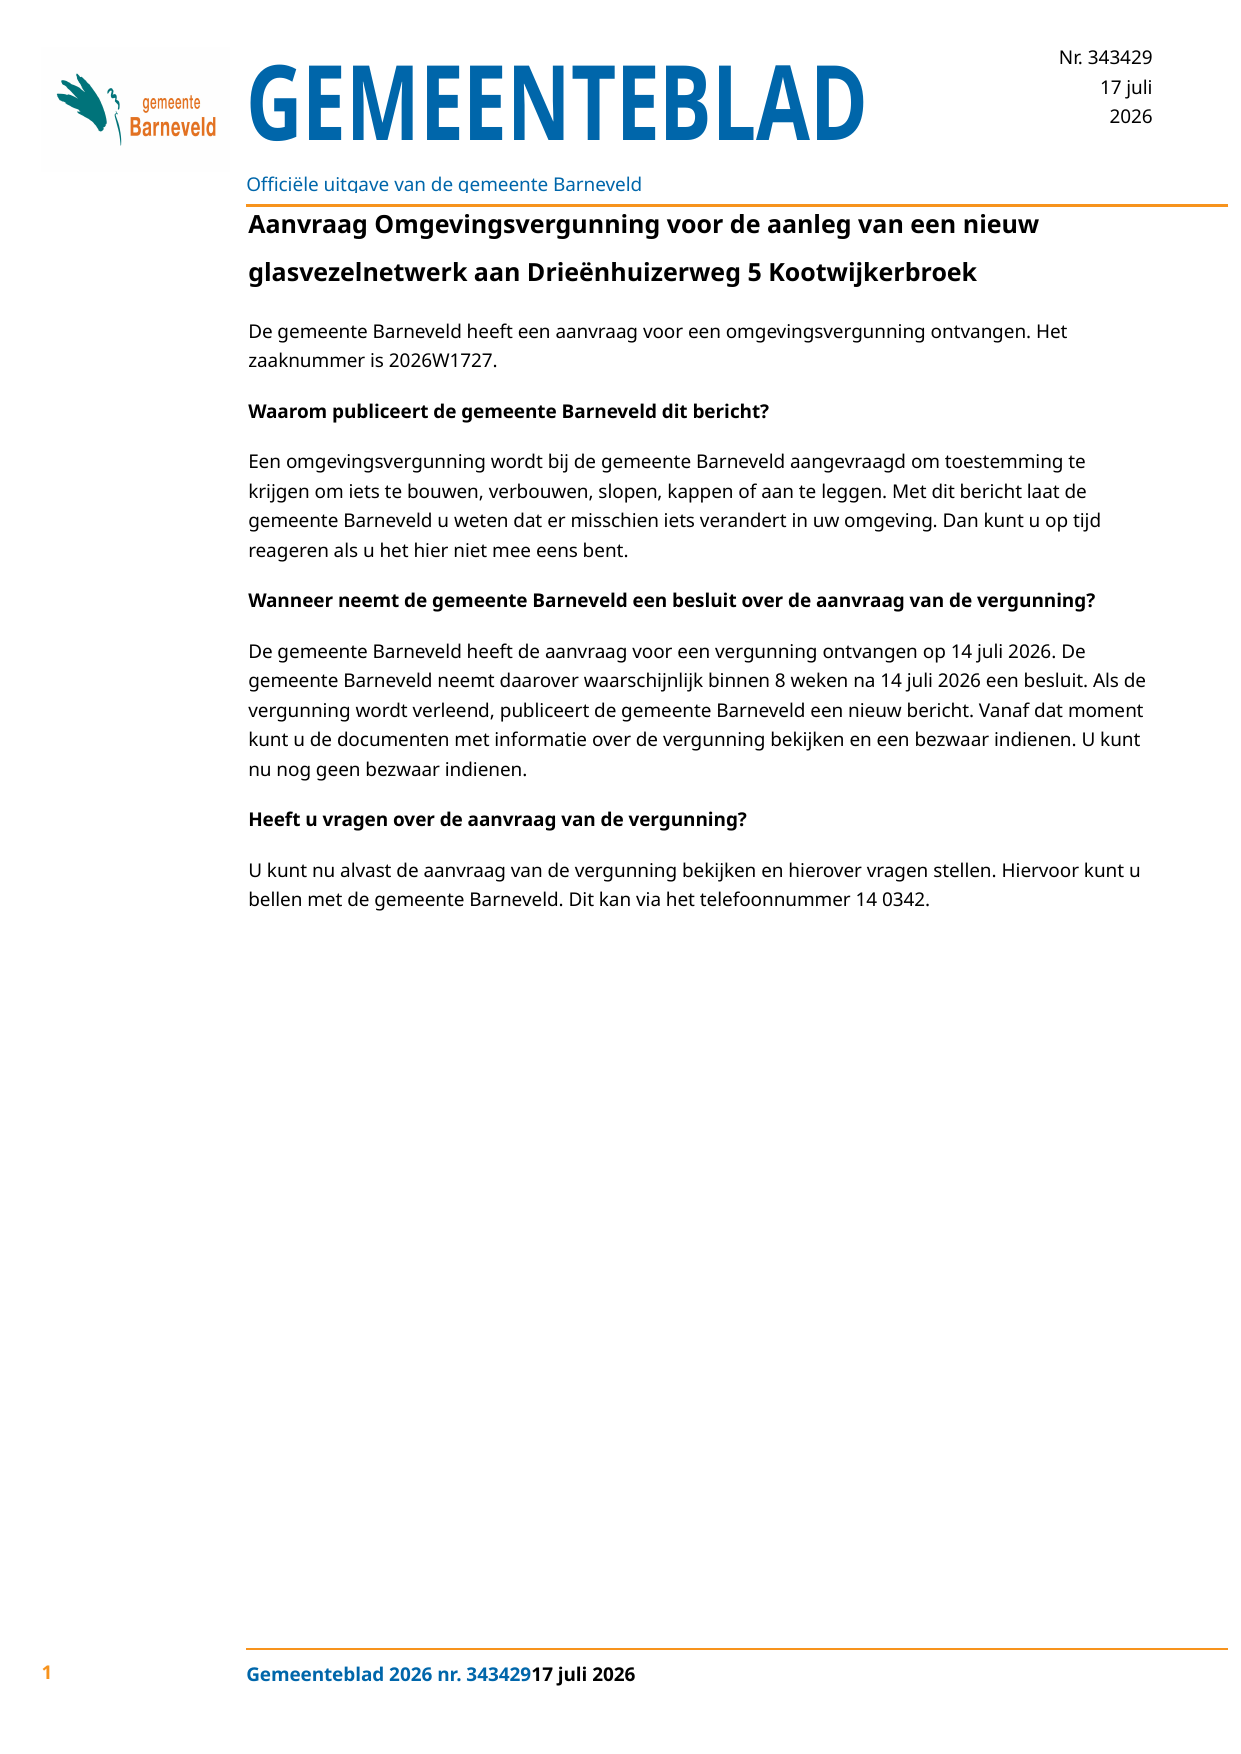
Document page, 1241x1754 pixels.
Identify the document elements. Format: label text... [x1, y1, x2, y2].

text Waarom publiceert de gemeente Barneveld dit bericht? [248, 398, 1152, 424]
text De gemeente Barneveld heeft de aanvraag voor een vergunning ontvangen op 14 juli 2026. De gemeente Barneveld neemt daarover waarschijnlijk binnen 8 weken na 14 juli 2026 een besluit. Als de vergunning wordt verleend, publiceert de gemeente Barneveld een nieuw bericht. Vanaf dat moment kunt u de documenten met informatie over de vergunning bekijken en een bezwaar indienen. U kunt nu nog geen bezwaar indienen. [248, 638, 1152, 782]
text Wanneer neemt de gemeente Barneveld een besluit over de aanvraag van de vergunning? [248, 587, 1152, 613]
text U kunt nu alvast de aanvraag van de vergunning bekijken en hierover vragen stellen. Hiervoor kunt u bellen met de gemeente Barneveld. Dit kan via het telefoonnummer 14 0342. [248, 857, 1152, 912]
text De gemeente Barneveld heeft een aanvraag voor een omgevingsvergunning ontvangen. Het zaaknummer is 2026W1727. [248, 318, 1152, 373]
text Heeft u vragen over de aanvraag van de vergunning? [248, 807, 1152, 832]
text Aanvraag Omgevingsvergunning voor de aanleg van een nieuw glasvezelnetwerk aan Drieënhuizerweg 5 Kootwijkerbroek [248, 207, 1152, 288]
text Een omgevingsvergunning wordt bij de gemeente Barneveld aangevraagd om toestemming te krijgen om iets te bouwen, verbouwen, slopen, kappen of aan te leggen. Met dit bericht laat de gemeente Barneveld u weten dat er misschien iets verandert in uw omgeving. Dan kunt u op tijd reageren als u het hier niet mee eens bent. [248, 448, 1152, 563]
picture [41, 47, 231, 172]
